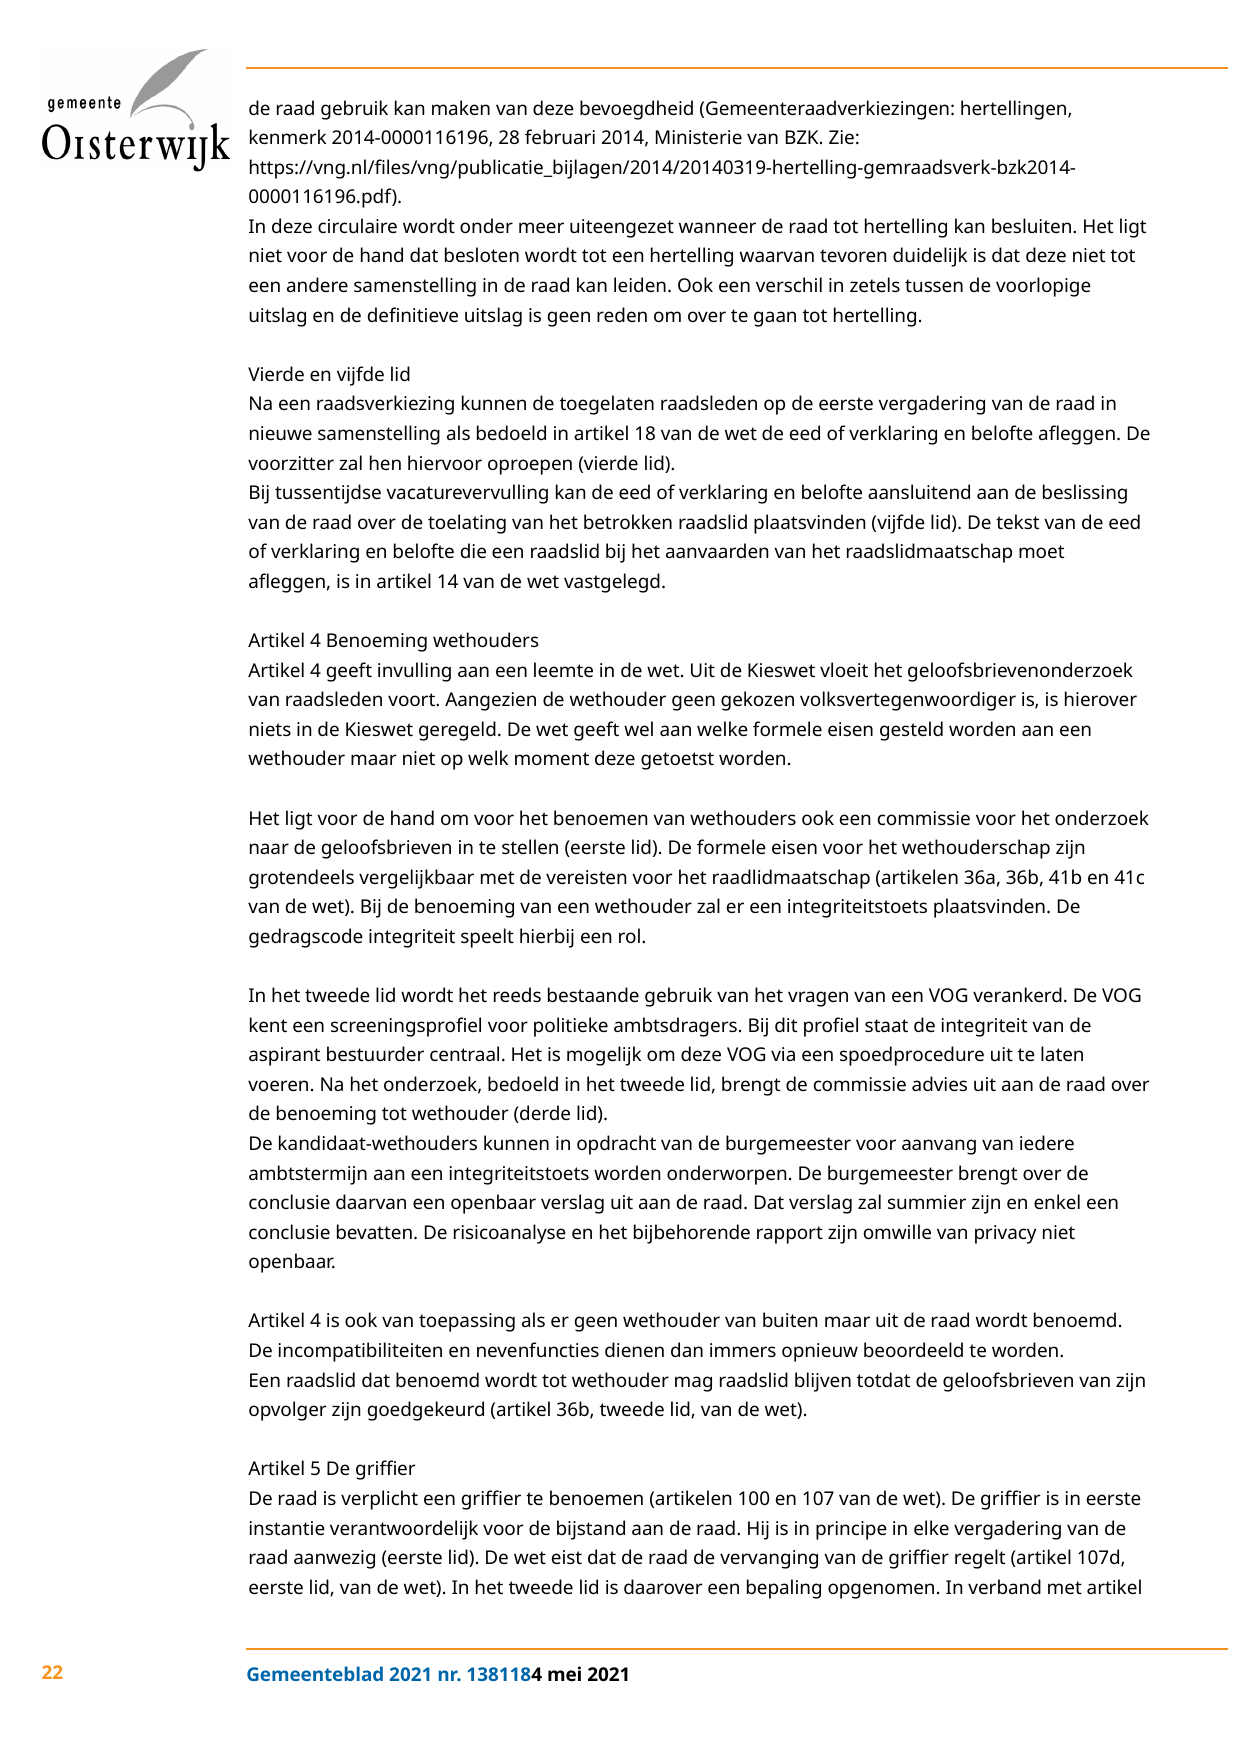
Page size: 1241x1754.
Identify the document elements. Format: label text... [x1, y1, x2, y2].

text Het ligt voor de hand om voor het benoemen van wethouders ook een commissie voor het onderzoek naar de geloofsbrieven in te stellen (eerste lid). De formele eisen voor het wethouderschap zijn grotendeels vergelijkbaar met de vereisten voor het raadlidmaatschap (artikelen 36a, 36b, 41b en 41c van de wet). Bij de benoeming van een wethouder zal er een integriteitstoets plaatsvinden. De gedragscode integriteit speelt hierbij een rol. [248, 805, 1152, 949]
text In het tweede lid wordt het reeds bestaande gebruik van het vragen van een VOG verankerd. De VOG kent een screeningsprofiel voor politieke ambtsdragers. Bij dit profiel staat de integriteit van de aspirant bestuurder centraal. Het is mogelijk om deze VOG via een spoedprocedure uit te laten voeren. Na het onderzoek, bedoeld in het tweede lid, brengt de commissie advies uit aan de raad over de benoeming tot wethouder (derde lid). [248, 982, 1152, 1126]
text De kandidaat-wethouders kunnen in opdracht van de burgemeester voor aanvang van iedere ambtstermijn aan een integriteitstoets worden onderworpen. De burgemeester brengt over de conclusie daarvan een openbaar verslag uit aan de raad. Dat verslag zal summier zijn en enkel een conclusie bevatten. De risicoanalyse en het bijbehorende rapport zijn omwille van privacy niet openbaar. [248, 1130, 1152, 1274]
text Artikel 4 Benoeming wethouders [248, 627, 1152, 653]
text De raad is verplicht een griffier te benoemen (artikelen 100 en 107 van de wet). De griffier is in eerste instantie verantwoordelijk voor de bijstand aan de raad. Hij is in principe in elke vergadering van de raad aanwezig (eerste lid). De wet eist dat de raad de vervanging van de griffier regelt (artikel 107d, eerste lid, van de wet). In het tweede lid is daarover een bepaling opgenomen. In verband met artikel [248, 1485, 1152, 1600]
text Artikel 5 De griffier [248, 1456, 1152, 1481]
text Vierde en vijfde lid [248, 361, 1152, 387]
text de raad gebruik kan maken van deze bevoegdheid (Gemeenteraadverkiezingen: hertellingen, kenmerk 2014-0000116196, 28 februari 2014, Ministerie van BZK. Zie: [248, 95, 1152, 150]
text https://vng.nl/files/vng/publicatie_bijlagen/2014/20140319-hertelling-gemraadsverk-bzk2014-0000116196.pdf). [248, 154, 1152, 209]
text Bij tussentijdse vacaturevervulling kan de eed of verklaring en belofte aansluitend aan de beslissing van de raad over de toelating van het betrokken raadslid plaatsvinden (vijfde lid). De tekst van de eed of verklaring en belofte die een raadslid bij het aanvaarden van het raadslidmaatschap moet afleggen, is in artikel 14 van de wet vastgelegd. [248, 479, 1152, 594]
text Artikel 4 is ook van toepassing als er geen wethouder van buiten maar uit de raad wordt benoemd. De incompatibiliteiten en nevenfuncties dienen dan immers opnieuw beoordeeld te worden. [248, 1308, 1152, 1363]
text Een raadslid dat benoemd wordt tot wethouder mag raadslid blijven totdat de geloofsbrieven van zijn opvolger zijn goedgekeurd (artikel 36b, tweede lid, van de wet). [248, 1367, 1152, 1422]
text Na een raadsverkiezing kunnen de toegelaten raadsleden op de eerste vergadering van de raad in nieuwe samenstelling als bedoeld in artikel 18 van de wet de eed of verklaring en belofte afleggen. De voorzitter zal hen hiervoor oproepen (vierde lid). [248, 391, 1152, 476]
text Artikel 4 geeft invulling aan een leemte in de wet. Uit de Kieswet vloeit het geloofsbrievenonderzoek van raadsleden voort. Aangezien de wethouder geen gekozen volksvertegenwoordiger is, is hierover niets in de Kieswet geregeld. De wet geeft wel aan welke formele eisen gesteld worden aan een wethouder maar niet op welk moment deze getoetst worden. [248, 657, 1152, 771]
text In deze circulaire wordt onder meer uiteengezet wanneer de raad tot hertelling kan besluiten. Het ligt niet voor de hand dat besloten wordt tot een hertelling waarvan tevoren duidelijk is dat deze niet tot een andere samenstelling in de raad kan leiden. Ook een verschil in zetels tussen de voorlopige uitslag en de definitieve uitslag is geen reden om over te gaan tot hertelling. [248, 213, 1152, 328]
picture [41, 47, 231, 172]
